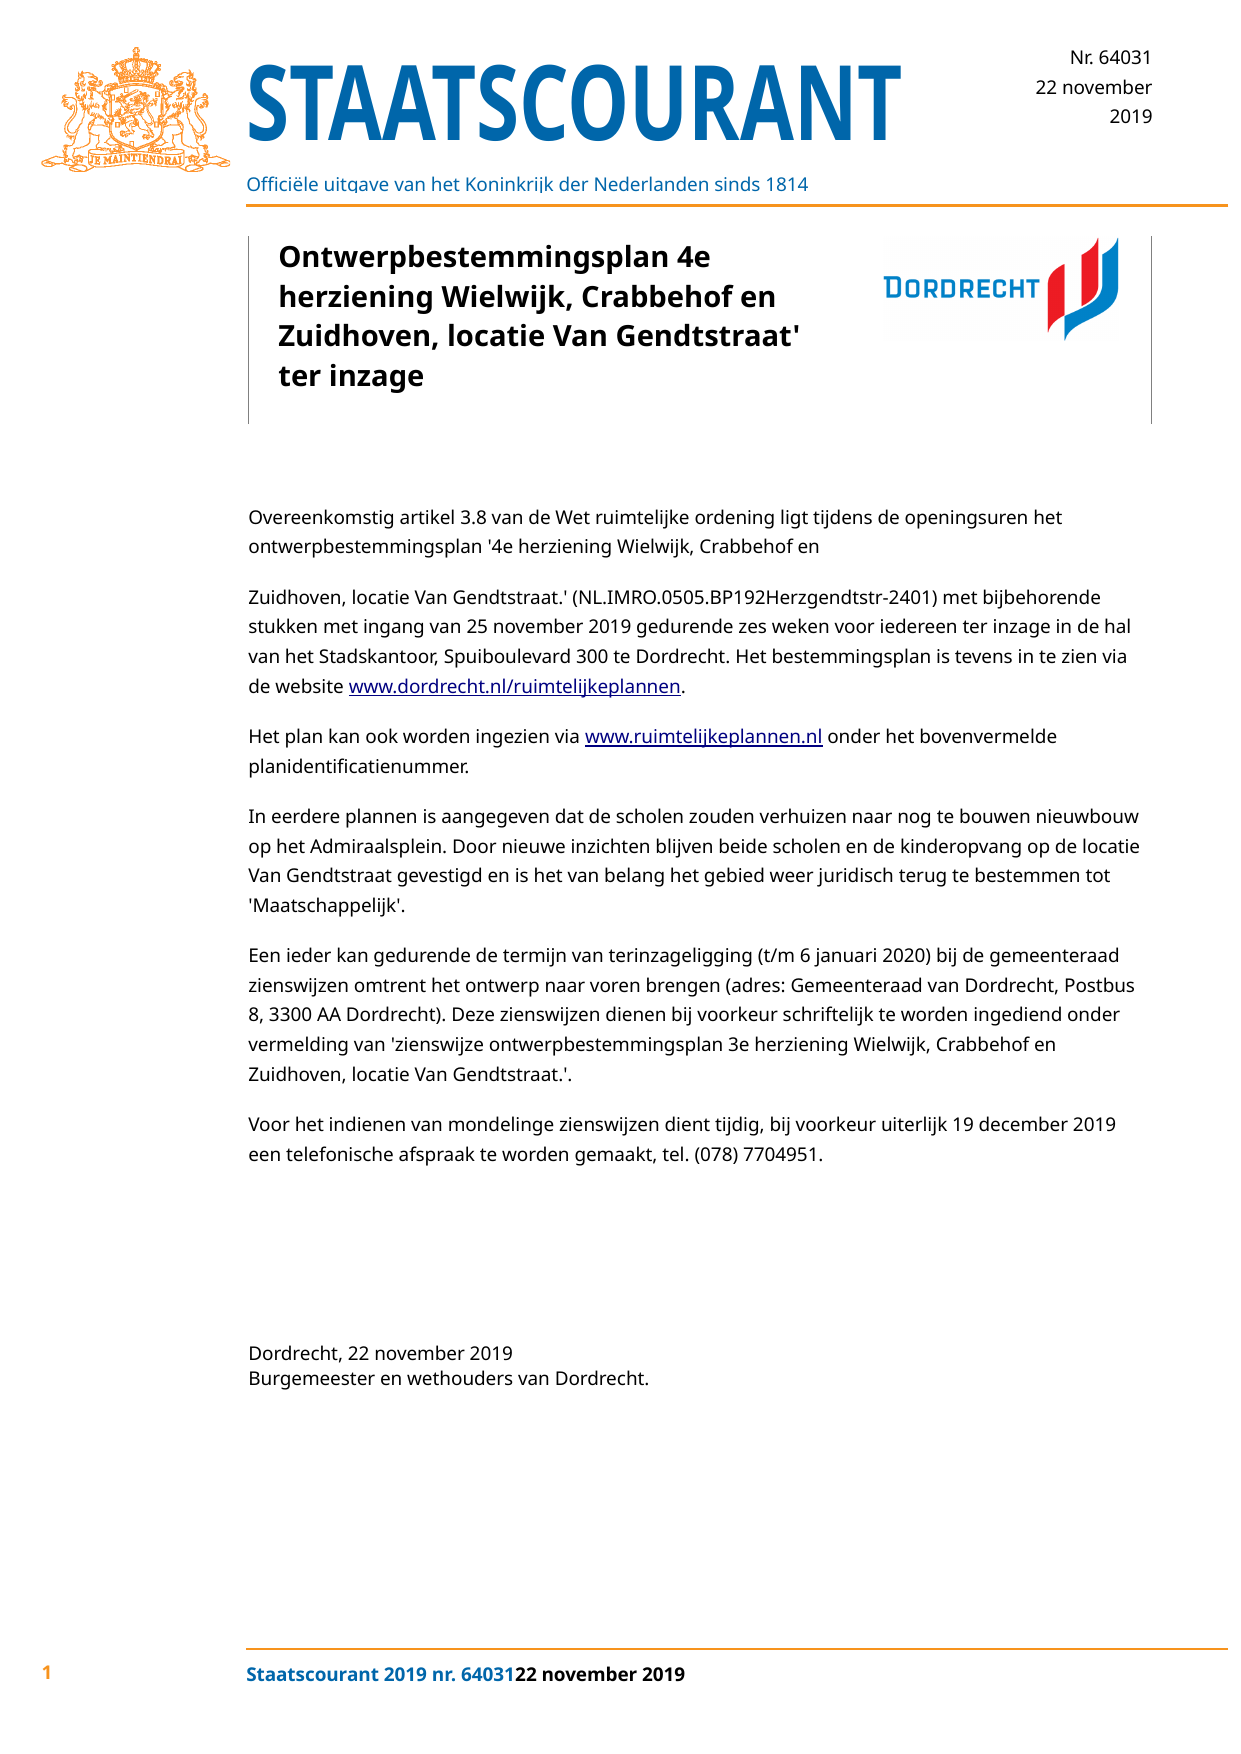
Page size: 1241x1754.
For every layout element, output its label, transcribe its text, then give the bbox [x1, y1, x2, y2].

text Het plan kan ook worden ingezien via www.ruimtelijkeplannen.nl onder het bovenvermelde planidentificatienummer. [248, 723, 1152, 778]
text Zuidhoven, locatie Van Gendtstraat.' (NL.IMRO.0505.BP192Herzgendtstr-2401) met bijbehorende stukken met ingang van 25 november 2019 gedurende zes weken voor iedereen ter inzage in de hal van het Stadskantoor, Spuiboulevard 300 te Dordrecht. Het bestemmingsplan is tevens in te zien via de website www.dordrecht.nl/ruimtelijkeplannen. [248, 584, 1152, 698]
text Een ieder kan gedurende de termijn van terinzageligging (t/m 6 januari 2020) bij de gemeenteraad zienswijzen omtrent het ontwerp naar voren brengen (adres: Gemeenteraad van Dordrecht, Postbus 8, 3300 AA Dordrecht). Deze zienswijzen dienen bij voorkeur schriftelijk te worden ingediend onder vermelding van 'zienswijze ontwerpbestemmingsplan 3e herziening Wielwijk, Crabbehof en Zuidhoven, locatie Van Gendtstraat.'. [248, 942, 1152, 1086]
text Overeenkomstig artikel 3.8 van de Wet ruimtelijke ordening ligt tijdens de openingsuren het ontwerpbestemmingsplan '4e herziening Wielwijk, Crabbehof en [248, 504, 1152, 559]
table_header Ontwerpbestemmingsplan 4e herziening Wielwijk, Crabbehof en Zuidhoven, locatie Van Gendtstraat' ter inzage [249, 236, 850, 424]
text In eerdere plannen is aangegeven dat de scholen zouden verhuizen naar nog te bouwen nieuwbouw op het Admiraalsplein. Door nieuwe inzichten blijven beide scholen en de kinderopvang op de locatie Van Gendtstraat gevestigd en is het van belang het gebied weer juridisch terug te bestemmen tot 'Maatschappelijk'. [248, 803, 1152, 918]
picture [41, 47, 231, 172]
text Burgemeester en wethouders van Dordrecht. [248, 1366, 1152, 1391]
table_header [850, 236, 1151, 424]
text Dordrecht, 22 november 2019 [248, 1340, 1152, 1366]
picture [882, 236, 1119, 341]
text Voor het indienen van mondelinge zienswijzen dient tijdig, bij voorkeur uiterlijk 19 december 2019 een telefonische afspraak te worden gemaakt, tel. (078) 7704951. [248, 1111, 1152, 1166]
